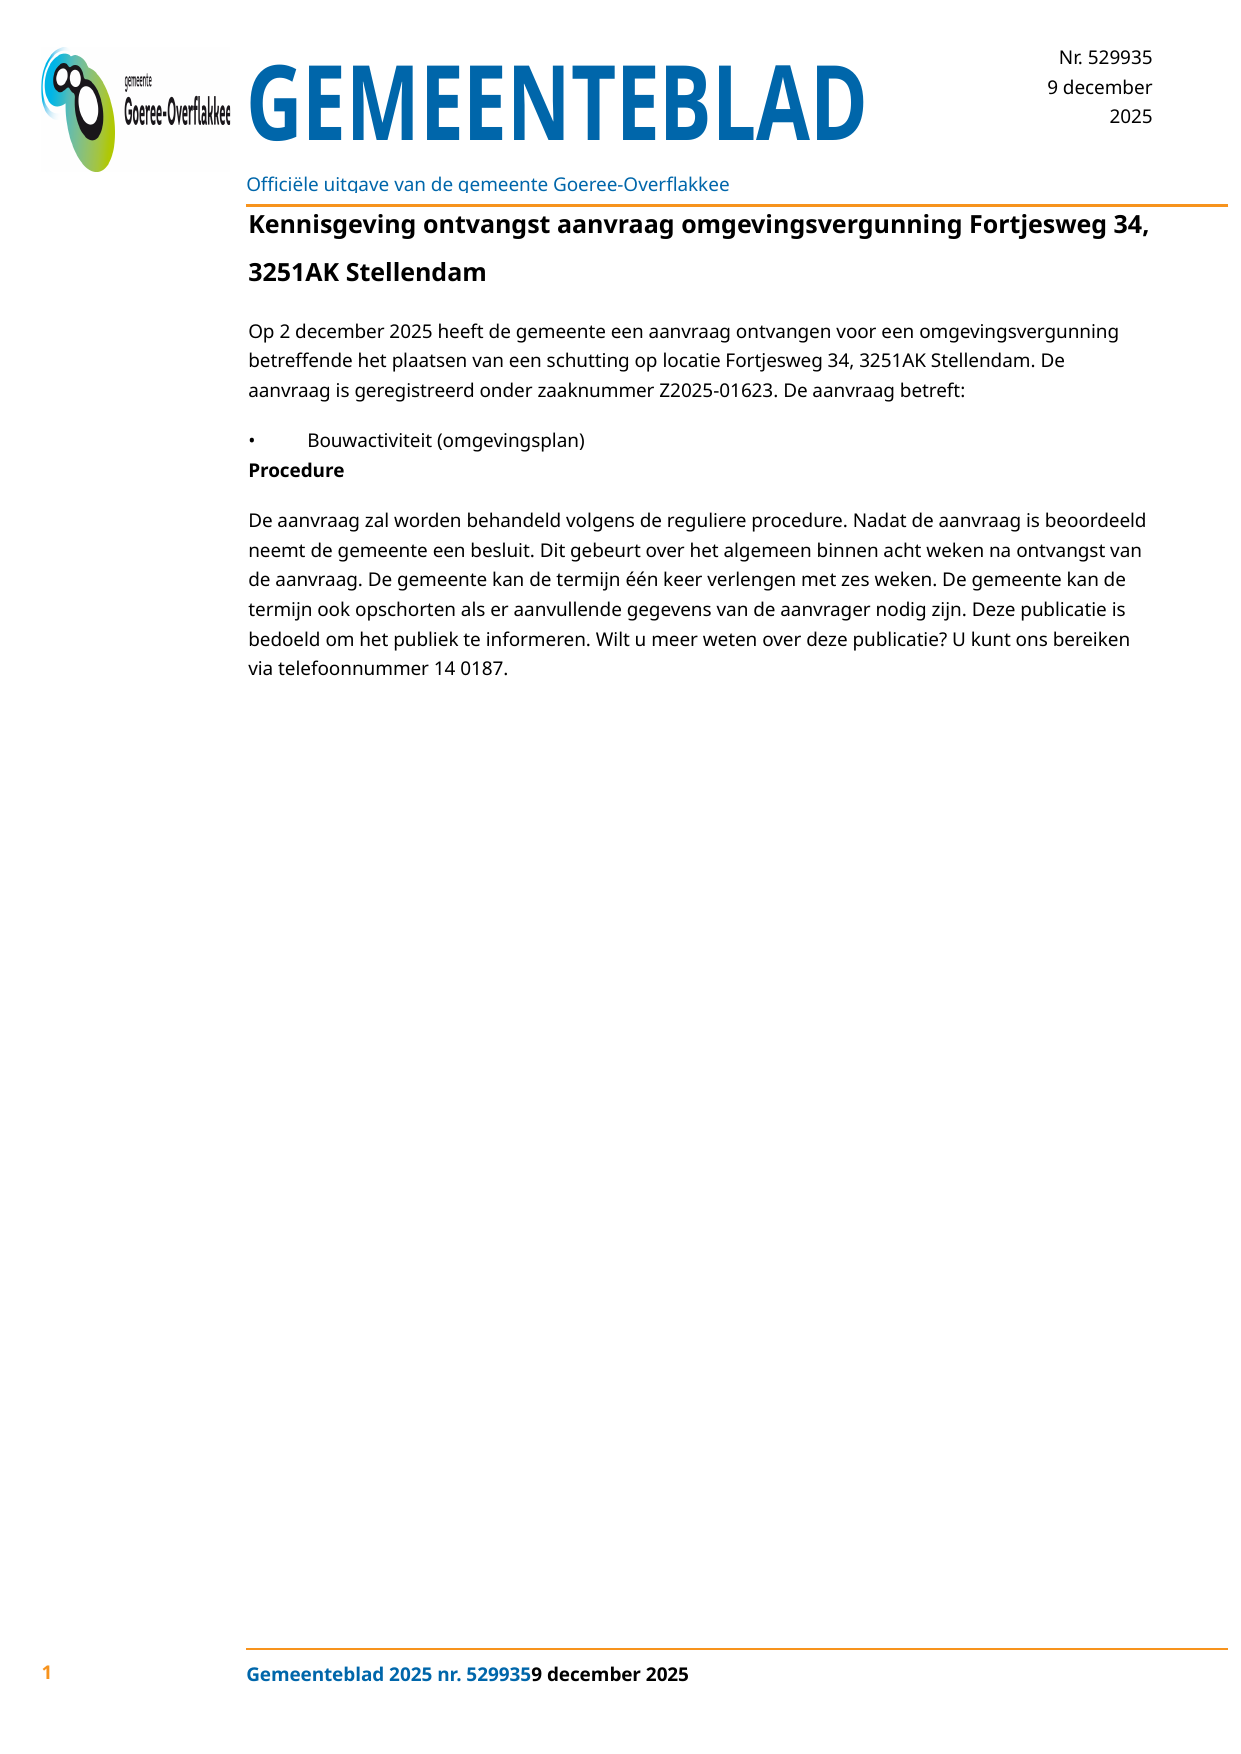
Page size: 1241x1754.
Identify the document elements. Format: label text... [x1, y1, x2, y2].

text Kennisgeving ontvangst aanvraag omgevingsvergunning Fortjesweg 34, 3251AK Stellendam [248, 207, 1152, 288]
picture [41, 47, 231, 172]
text De aanvraag zal worden behandeld volgens de reguliere procedure. Nadat de aanvraag is beoordeeld neemt de gemeente een besluit. Dit gebeurt over het algemeen binnen acht weken na ontvangst van de aanvraag. De gemeente kan de termijn één keer verlengen met zes weken. De gemeente kan de termijn ook opschorten als er aanvullende gegevens van de aanvrager nodig zijn. Deze publicatie is bedoeld om het publiek te informeren. Wilt u meer weten over deze publicatie? U kunt ons bereiken via telefoonnummer 14 0187. [248, 507, 1152, 681]
text Procedure [248, 457, 1152, 483]
text Op 2 december 2025 heeft de gemeente een aanvraag ontvangen voor een omgevingsvergunning betreffende het plaatsen van een schutting op locatie Fortjesweg 34, 3251AK Stellendam. De aanvraag is geregistreerd onder zaaknummer Z2025-01623. De aanvraag betreft: [248, 318, 1152, 403]
list Bouwactiviteit (omgevingsplan) [248, 427, 1152, 453]
